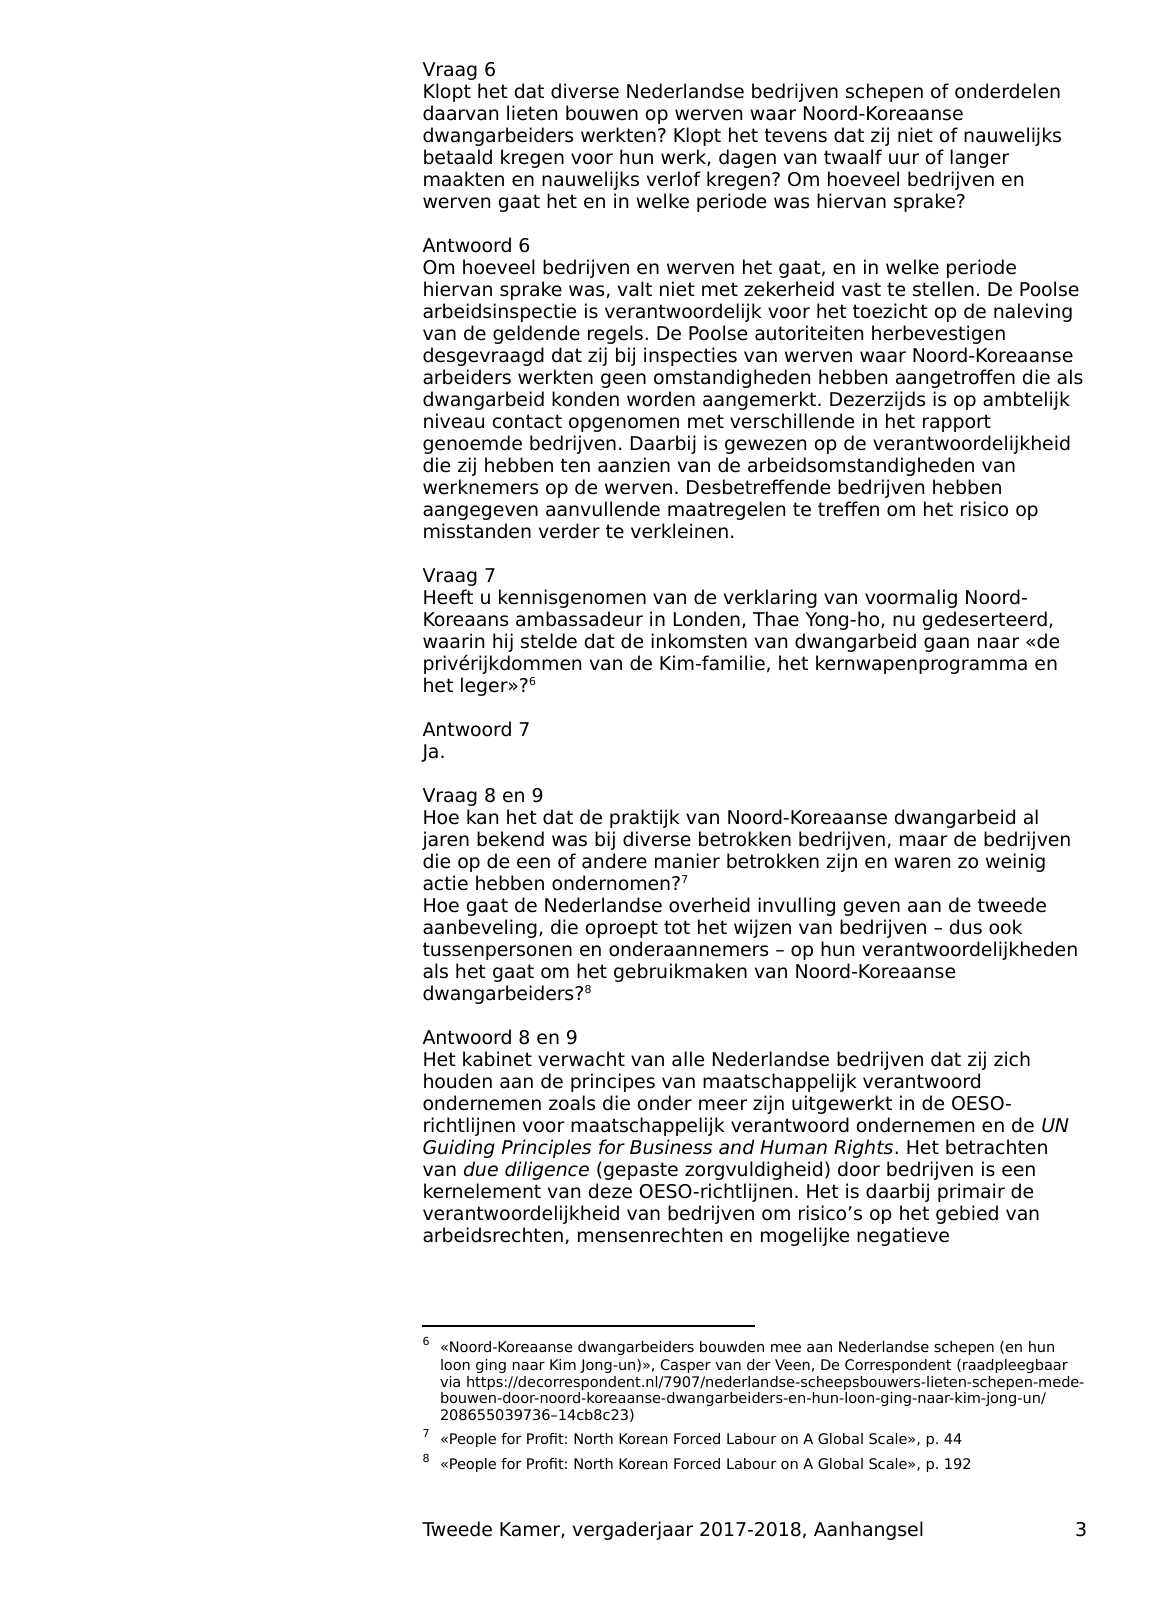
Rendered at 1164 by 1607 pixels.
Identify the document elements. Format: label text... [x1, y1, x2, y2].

text Om hoeveel bedrijven en werven het gaat, en in welke periode hiervan sprake was, valt niet met zekerheid vast te stellen. De Poolse arbeidsinspectie is verantwoordelijk voor het toezicht op de naleving van de geldende regels. De Poolse autoriteiten herbevestigen desgevraagd dat zij bij inspecties van werven waar Noord-Koreaanse arbeiders werkten geen omstandigheden hebben aangetroffen die als dwangarbeid konden worden aangemerkt. Dezerzijds is op ambtelijk niveau contact opgenomen met verschillende in het rapport genoemde bedrijven. Daarbij is gewezen op de verantwoordelijkheid die zij hebben ten aanzien van de arbeidsomstandigheden van werknemers op de werven. Desbetreffende bedrijven hebben aangegeven aanvullende maatregelen te treffen om het risico op misstanden verder te verkleinen. [422, 257, 1087, 543]
text Ja. [422, 741, 1087, 763]
text «People for Profit: North Korean Forced Labour on A Global Scale», p. 44 [422, 1427, 1087, 1449]
text «People for Profit: North Korean Forced Labour on A Global Scale», p. 192 [422, 1452, 1087, 1474]
text Vraag 8 en 9 [422, 785, 1087, 807]
text Heeft u kennisgenomen van de verklaring van voormalig Noord-Koreaans ambassadeur in Londen, Thae Yong-ho, nu gedeserteerd, waarin hij stelde dat de inkomsten van dwangarbeid gaan naar «de privérijkdommen van de Kim-familie, het kernwapenprogramma en het leger»? [422, 587, 1087, 697]
text Klopt het dat diverse Nederlandse bedrijven schepen of onderdelen daarvan lieten bouwen op werven waar Noord-Koreaanse dwangarbeiders werkten? Klopt het tevens dat zij niet of nauwelijks betaald kregen voor hun werk, dagen van twaalf uur of langer maakten en nauwelijks verlof kregen? Om hoeveel bedrijven en werven gaat het en in welke periode was hiervan sprake? [422, 81, 1087, 213]
text Hoe kan het dat de praktijk van Noord-Koreaanse dwangarbeid al jaren bekend was bij diverse betrokken bedrijven, maar de bedrijven die op de een of andere manier betrokken zijn en waren zo weinig actie hebben ondernomen? [422, 807, 1087, 895]
text Antwoord 8 en 9 [422, 1027, 1087, 1049]
text Vraag 7 [422, 565, 1087, 587]
text Hoe gaat de Nederlandse overheid invulling geven aan de tweede aanbeveling, die oproept tot het wijzen van bedrijven – dus ook tussenpersonen en onderaannemers – op hun verantwoordelijkheden als het gaat om het gebruikmaken van Noord-Koreaanse dwangarbeiders? [422, 895, 1087, 1005]
text Vraag 6 [422, 59, 1087, 81]
text Het kabinet verwacht van alle Nederlandse bedrijven dat zij zich houden aan de principes van maatschappelijk verantwoord ondernemen zoals die onder meer zijn uitgewerkt in de OESO-richtlijnen voor maatschappelijk verantwoord ondernemen en de UN Guiding Principles for Business and Human Rights. Het betrachten van due diligence (gepaste zorgvuldigheid) door bedrijven is een kernelement van deze OESO-richtlijnen. Het is daarbij primair de verantwoordelijkheid van bedrijven om risico’s op het gebied van arbeidsrechten, mensenrechten en mogelijke negatieve [422, 1049, 1087, 1247]
text Antwoord 6 [422, 235, 1087, 257]
text Antwoord 7 [422, 719, 1087, 741]
text «Noord-Koreaanse dwangarbeiders bouwden mee aan Nederlandse schepen (en hun loon ging naar Kim Jong-un)», Casper van der Veen, De Correspondent (raadpleegbaar via https://decorrespondent.nl/7907/nederlandse-scheepsbouwers-lieten-schepen-mede-bouwen-door-noord-koreaanse-dwangarbeiders-en-hun-loon-ging-naar-kim-jong-un/208655039736–14cb8c23) [422, 1335, 1087, 1424]
